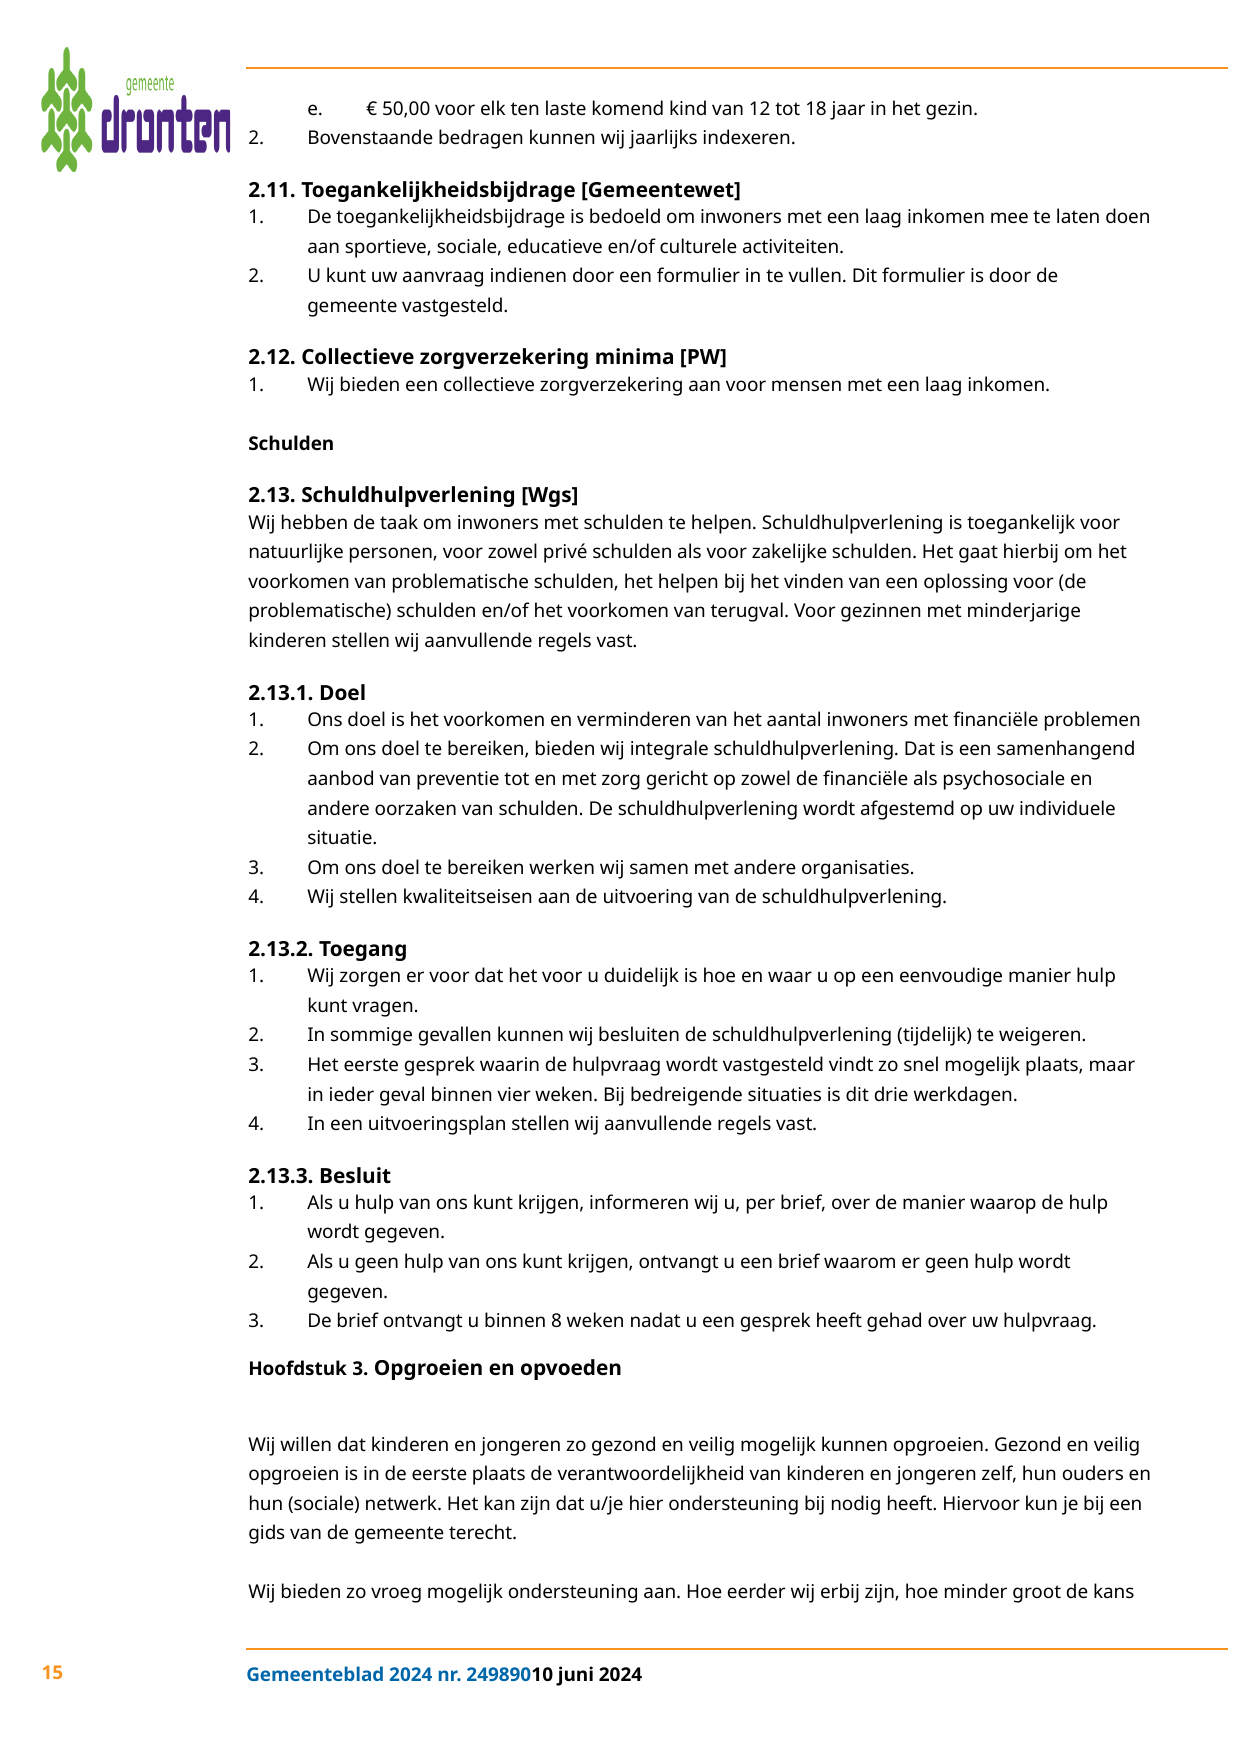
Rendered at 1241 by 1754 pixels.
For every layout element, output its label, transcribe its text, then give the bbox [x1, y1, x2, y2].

list Ons doel is het voorkomen en verminderen van het aantal inwoners met financiële problemen [248, 706, 1152, 732]
text 2.13.1. Doel [248, 678, 1152, 706]
list Wij bieden een collectieve zorgverzekering aan voor mensen met een laag inkomen. [248, 371, 1152, 397]
text 2.13.3. Besluit [248, 1161, 1152, 1189]
text Wij willen dat kinderen en jongeren zo gezond en veilig mogelijk kunnen opgroeien. Gezond en veilig opgroeien is in de eerste plaats de verantwoordelijkheid van kinderen en jongeren zelf, hun ouders en hun (sociale) netwerk. Het kan zijn dat u/je hier ondersteuning bij nodig heeft. Hiervoor kun je bij een gids van de gemeente terecht. [248, 1431, 1152, 1545]
text 2.12. Collectieve zorgverzekering minima [PW] [248, 342, 1152, 371]
list Als u geen hulp van ons kunt krijgen, ontvangt u een brief waarom er geen hulp wordt gegeven. [248, 1248, 1152, 1304]
list Om ons doel te bereiken, bieden wij integrale schuldhulpverlening. Dat is een samenhangend aanbod van preventie tot en met zorg gericht op zowel de financiële als psychosociale en andere oorzaken van schulden. De schuldhulpverlening wordt afgestemd op uw individuele situatie. [248, 736, 1152, 850]
picture [41, 47, 231, 172]
text Wij bieden zo vroeg mogelijk ondersteuning aan. Hoe eerder wij erbij zijn, hoe minder groot de kans [248, 1579, 1152, 1604]
list U kunt uw aanvraag indienen door een formulier in te vullen. Dit formulier is door de gemeente vastgesteld. [248, 262, 1152, 318]
list Bovenstaande bedragen kunnen wij jaarlijks indexeren. [248, 124, 1152, 150]
text Schulden [248, 430, 1152, 456]
text Hoofdstuk 3. Opgroeien en opvoeden [248, 1353, 1152, 1382]
text 2.13.2. Toegang [248, 934, 1152, 962]
list De toegankelijkheidsbijdrage is bedoeld om inwoners met een laag inkomen mee te laten doen aan sportieve, sociale, educatieve en/of culturele activiteiten. [248, 203, 1152, 258]
list € 50,00 voor elk ten laste komend kind van 12 tot 18 jaar in het gezin. [307, 95, 1152, 121]
list Wij stellen kwaliteitseisen aan de uitvoering van de schuldhulpverlening. [248, 883, 1152, 909]
list Wij zorgen er voor dat het voor u duidelijk is hoe en waar u op een eenvoudige manier hulp kunt vragen. [248, 962, 1152, 1018]
list Om ons doel te bereiken werken wij samen met andere organisaties. [248, 854, 1152, 880]
list In een uitvoeringsplan stellen wij aanvullende regels vast. [248, 1110, 1152, 1136]
list In sommige gevallen kunnen wij besluiten de schuldhulpverlening (tijdelijk) te weigeren. [248, 1022, 1152, 1047]
text 2.11. Toegankelijkheidsbijdrage [Gemeentewet] [248, 175, 1152, 203]
list Het eerste gesprek waarin de hulpvraag wordt vastgesteld vindt zo snel mogelijk plaats, maar in ieder geval binnen vier weken. Bij bedreigende situaties is dit drie werkdagen. [248, 1051, 1152, 1106]
text 2.13. Schuldhulpverlening [Wgs] [248, 480, 1152, 509]
list De brief ontvangt u binnen 8 weken nadat u een gesprek heeft gehad over uw hulpvraag. [248, 1307, 1152, 1333]
list Als u hulp van ons kunt krijgen, informeren wij u, per brief, over de manier waarop de hulp wordt gegeven. [248, 1189, 1152, 1244]
text Wij hebben de taak om inwoners met schulden te helpen. Schuldhulpverlening is toegankelijk voor natuurlijke personen, voor zowel privé schulden als voor zakelijke schulden. Het gaat hierbij om het voorkomen van problematische schulden, het helpen bij het vinden van een oplossing voor (de problematische) schulden en/of het voorkomen van terugval. Voor gezinnen met minderjarige kinderen stellen wij aanvullende regels vast. [248, 509, 1152, 653]
